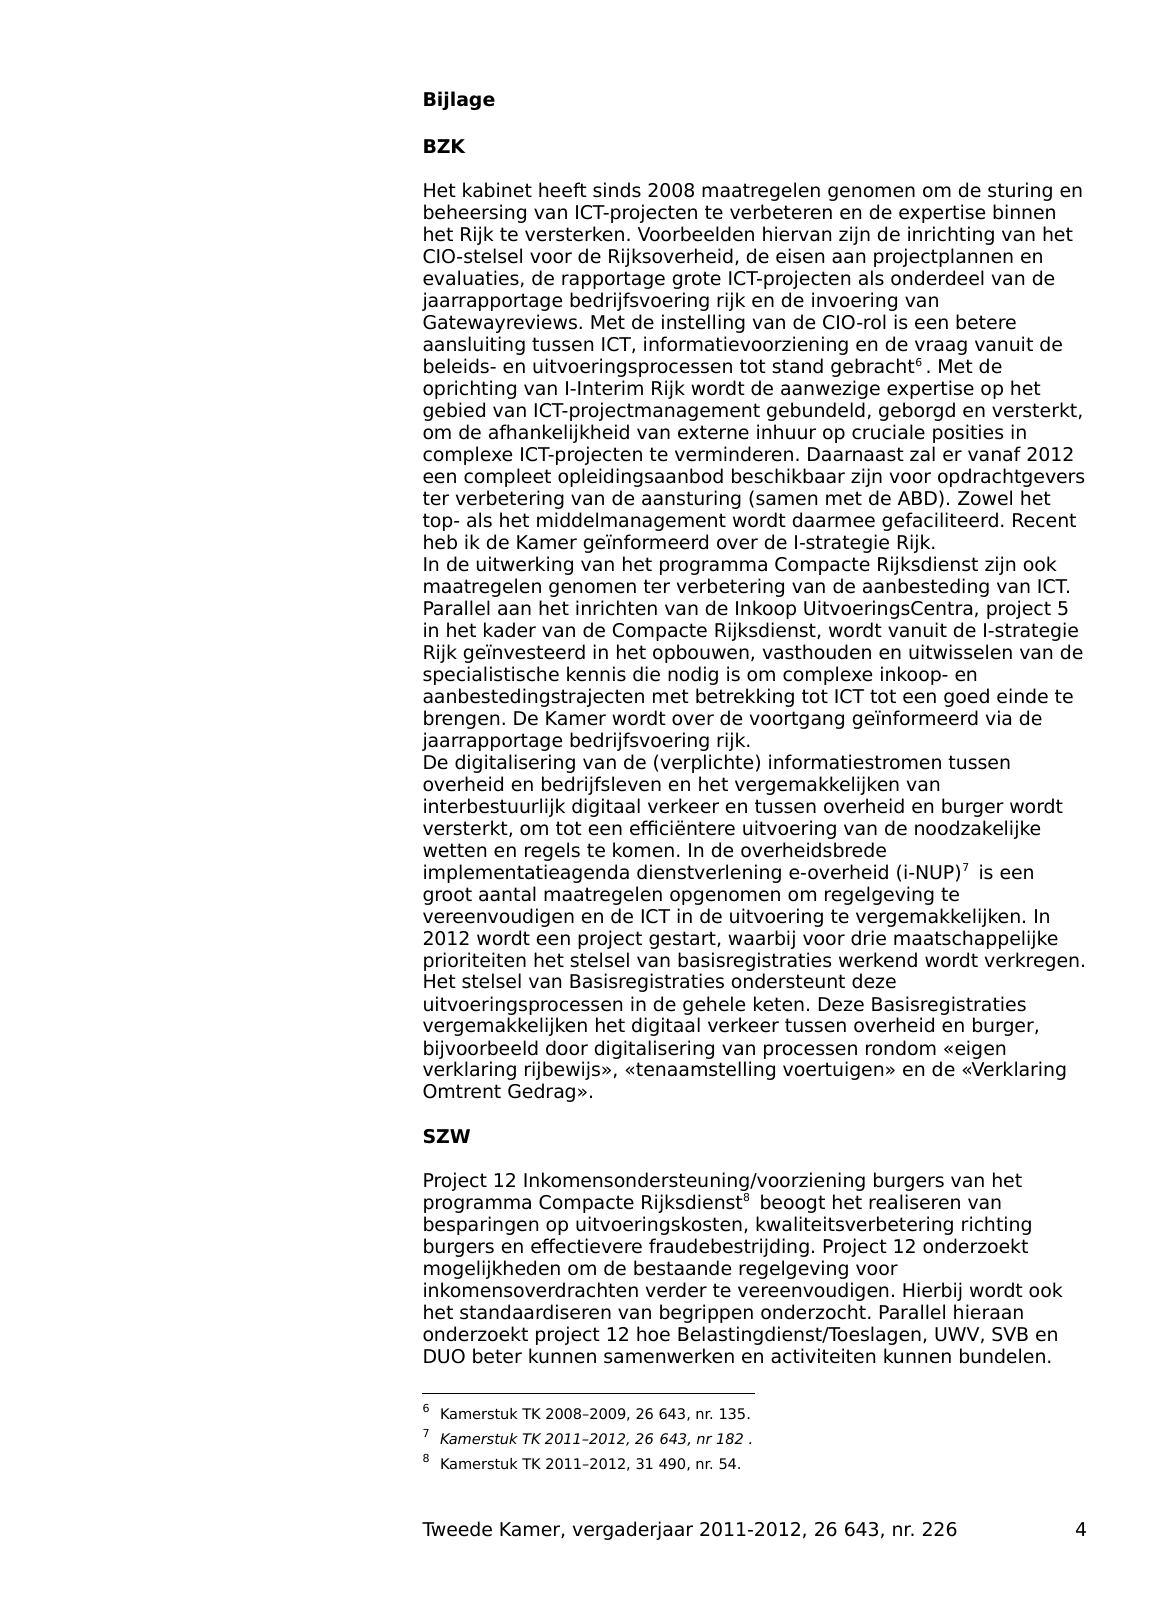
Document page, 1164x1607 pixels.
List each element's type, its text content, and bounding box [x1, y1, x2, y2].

text Project 12 Inkomensondersteuning/voorziening burgers van het programma Compacte Rijksdienst beoogt het realiseren van besparingen op uitvoeringskosten, kwaliteitsverbetering richting burgers en effectievere fraudebestrijding. Project 12 onderzoekt mogelijkheden om de bestaande regelgeving voor inkomensoverdrachten verder te vereenvoudigen. Hierbij wordt ook het standaardiseren van begrippen onderzocht. Parallel hieraan onderzoekt project 12 hoe Belastingdienst/Toeslagen, UWV, SVB en DUO beter kunnen samenwerken en activiteiten kunnen bundelen. [422, 1170, 1087, 1367]
subtitle Bijlage [77, 89, 1087, 111]
subtitle SZW [422, 1126, 1087, 1147]
text In de uitwerking van het programma Compacte Rijksdienst zijn ook maatregelen genomen ter verbetering van de aanbesteding van ICT. Parallel aan het inrichten van de Inkoop UitvoeringsCentra, project 5 in het kader van de Compacte Rijksdienst, wordt vanuit de I-strategie Rijk geïnvesteerd in het opbouwen, vasthouden en uitwisselen van de specialistische kennis die nodig is om complexe inkoop- en aanbestedingstrajecten met betrekking tot ICT tot een goed einde te brengen. De Kamer wordt over de voortgang geïnformeerd via de jaarrapportage bedrijfsvoering rijk. [422, 554, 1087, 752]
text De digitalisering van de (verplichte) informatiestromen tussen overheid en bedrijfsleven en het vergemakkelijken van interbestuurlijk digitaal verkeer en tussen overheid en burger wordt versterkt, om tot een efficiëntere uitvoering van de noodzakelijke wetten en regels te komen. In de overheidsbrede implementatieagenda dienstverlening e-overheid (i-NUP) is een groot aantal maatregelen opgenomen om regelgeving te vereenvoudigen en de ICT in de uitvoering te vergemakkelijken. In 2012 wordt een project gestart, waarbij voor drie maatschappelijke prioriteiten het stelsel van basisregistraties werkend wordt verkregen. Het stelsel van Basisregistraties ondersteunt deze uitvoeringsprocessen in de gehele keten. Deze Basisregistraties vergemakkelijken het digitaal verkeer tussen overheid en burger, bijvoorbeeld door digitalisering van processen rondom «eigen verklaring rijbewijs», «tenaamstelling voertuigen» en de «Verklaring Omtrent Gedrag». [422, 752, 1087, 1103]
subtitle BZK [422, 136, 1087, 158]
text Kamerstuk TK 2008–2009, 26 643, nr. 135. [422, 1402, 1087, 1424]
text Het kabinet heeft sinds 2008 maatregelen genomen om de sturing en beheersing van ICT-projecten te verbeteren en de expertise binnen het Rijk te versterken. Voorbeelden hiervan zijn de inrichting van het CIO-stelsel voor de Rijksoverheid, de eisen aan projectplannen en evaluaties, de rapportage grote ICT-projecten als onderdeel van de jaarrapportage bedrijfsvoering rijk en de invoering van Gatewayreviews. Met de instelling van de CIO-rol is een betere aansluiting tussen ICT, informatievoorziening en de vraag vanuit de beleids- en uitvoeringsprocessen tot stand gebracht. Met de oprichting van I-Interim Rijk wordt de aanwezige expertise op het gebied van ICT-projectmanagement gebundeld, geborgd en versterkt, om de afhankelijkheid van externe inhuur op cruciale posities in complexe ICT-projecten te verminderen. Daarnaast zal er vanaf 2012 een compleet opleidingsaanbod beschikbaar zijn voor opdrachtgevers ter verbetering van de aansturing (samen met de ABD). Zowel het top- als het middelmanagement wordt daarmee gefaciliteerd. Recent heb ik de Kamer geïnformeerd over de I-strategie Rijk. [422, 180, 1087, 554]
text Kamerstuk TK 2011–2012, 31 490, nr. 54. [422, 1452, 1087, 1474]
text Kamerstuk TK 2011–2012, 26 643, nr 182 . [422, 1427, 1087, 1449]
